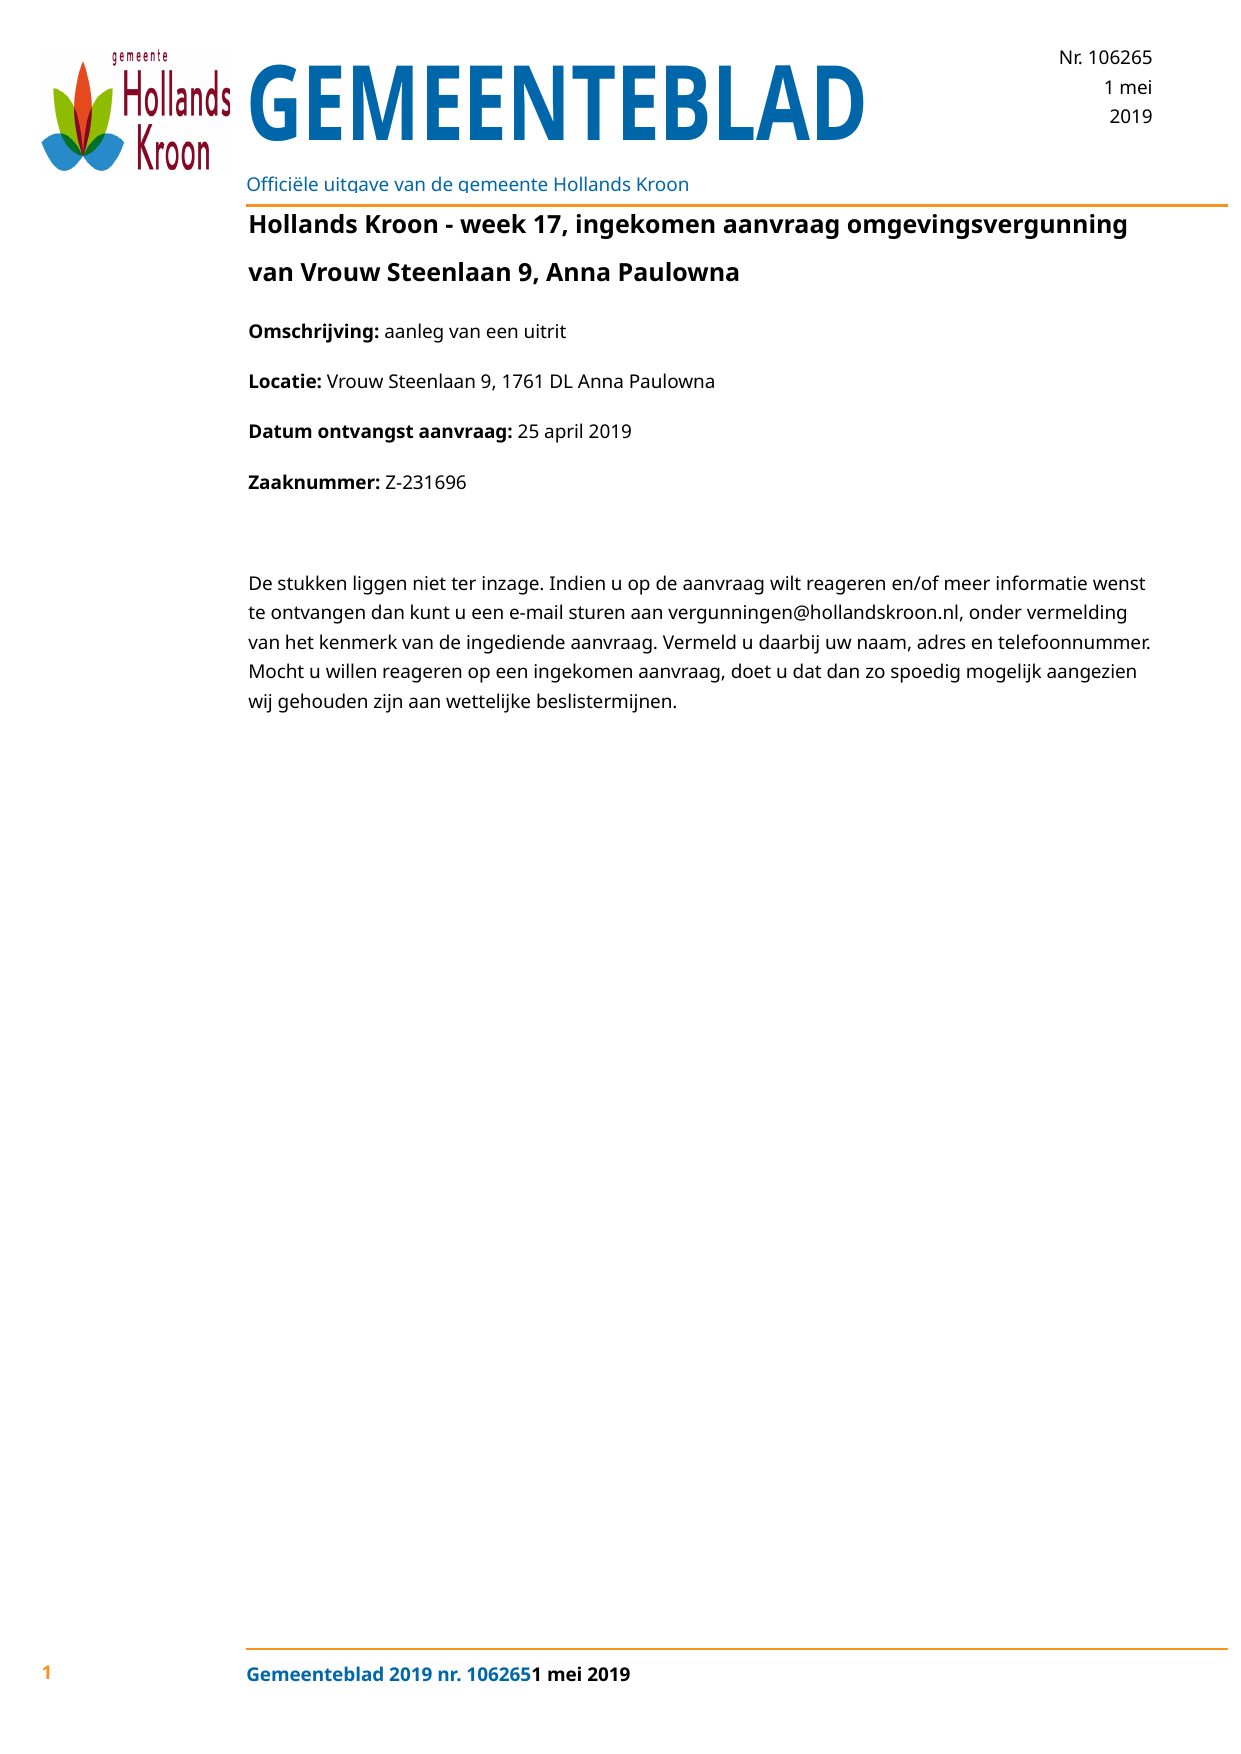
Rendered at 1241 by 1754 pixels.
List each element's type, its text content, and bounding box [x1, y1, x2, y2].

text Datum ontvangst aanvraag: 25 april 2019 [248, 419, 1152, 444]
text Hollands Kroon - week 17, ingekomen aanvraag omgevingsvergunning van Vrouw Steenlaan 9, Anna Paulowna [248, 207, 1152, 288]
text Locatie: Vrouw Steenlaan 9, 1761 DL Anna Paulowna [248, 368, 1152, 394]
text Zaaknummer: Z-231696 [248, 469, 1152, 495]
picture [41, 47, 231, 172]
text Omschrijving: aanleg van een uitrit [248, 318, 1152, 344]
text De stukken liggen niet ter inzage. Indien u op de aanvraag wilt reageren en/of meer informatie wenst te ontvangen dan kunt u een e-mail sturen aan vergunningen@hollandskroon.nl, onder vermelding van het kenmerk van de ingediende aanvraag. Vermeld u daarbij uw naam, adres en telefoonnummer. Mocht u willen reageren op een ingekomen aanvraag, doet u dat dan zo spoedig mogelijk aangezien wij gehouden zijn aan wettelijke beslistermijnen. [248, 570, 1152, 714]
